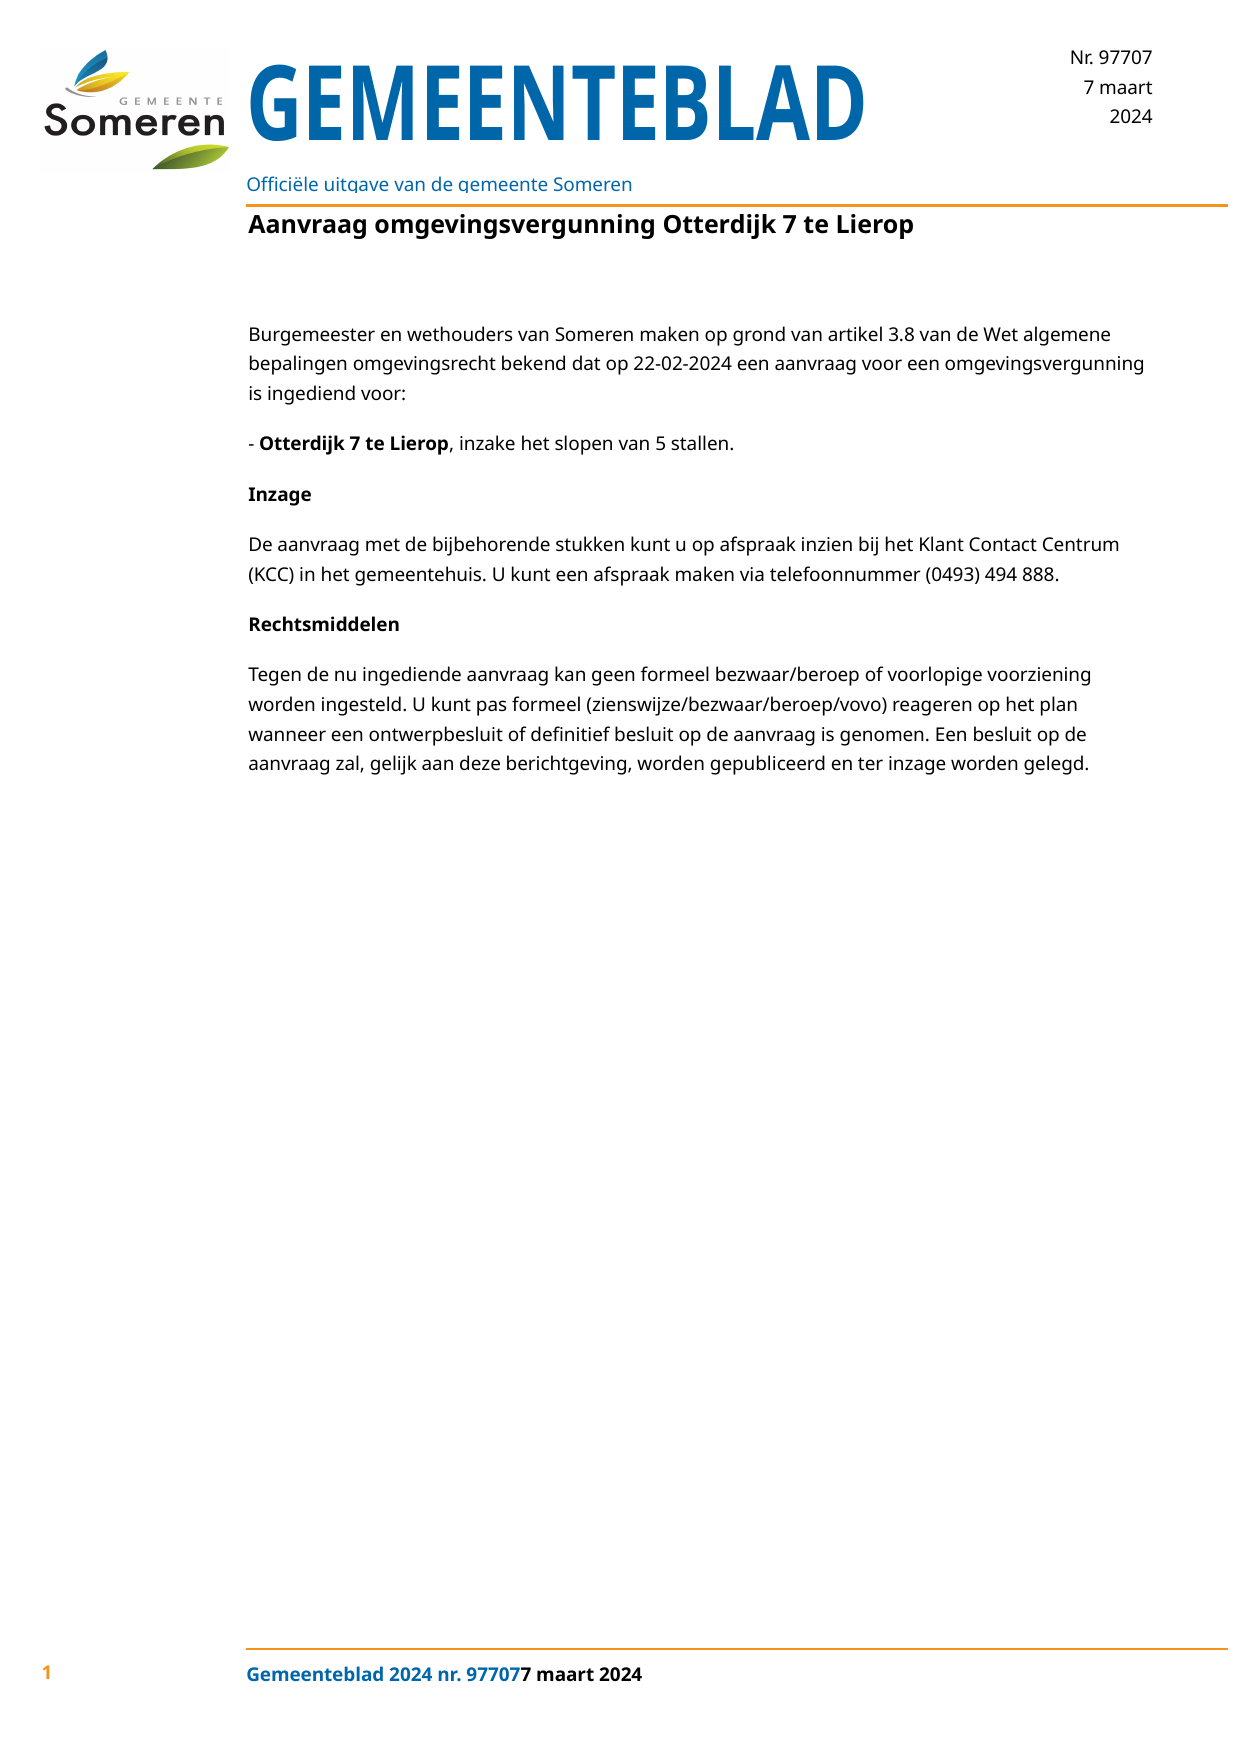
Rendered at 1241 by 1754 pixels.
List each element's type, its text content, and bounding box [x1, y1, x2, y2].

text Inzage [248, 481, 1152, 506]
text De aanvraag met de bijbehorende stukken kunt u op afspraak inzien bij het Klant Contact Centrum (KCC) in het gemeentehuis. U kunt een afspraak maken via telefoonnummer (0493) 494 888. [248, 531, 1152, 586]
text Tegen de nu ingediende aanvraag kan geen formeel bezwaar/beroep of voorlopige voorziening worden ingesteld. U kunt pas formeel (zienswijze/bezwaar/beroep/vovo) reageren op het plan wanneer een ontwerpbesluit of definitief besluit op de aanvraag is genomen. Een besluit op de aanvraag zal, gelijk aan deze berichtgeving, worden gepubliceerd en ter inzage worden gelegd. [248, 662, 1152, 776]
picture [41, 47, 231, 172]
text Aanvraag omgevingsvergunning Otterdijk 7 te Lierop [248, 207, 1152, 241]
text - Otterdijk 7 te Lierop, inzake het slopen van 5 stallen. [248, 430, 1152, 456]
text Burgemeester en wethouders van Someren maken op grond van artikel 3.8 van de Wet algemene bepalingen omgevingsrecht bekend dat op 22-02-2024 een aanvraag voor een omgevingsvergunning is ingediend voor: [248, 321, 1152, 406]
text Rechtsmiddelen [248, 611, 1152, 637]
